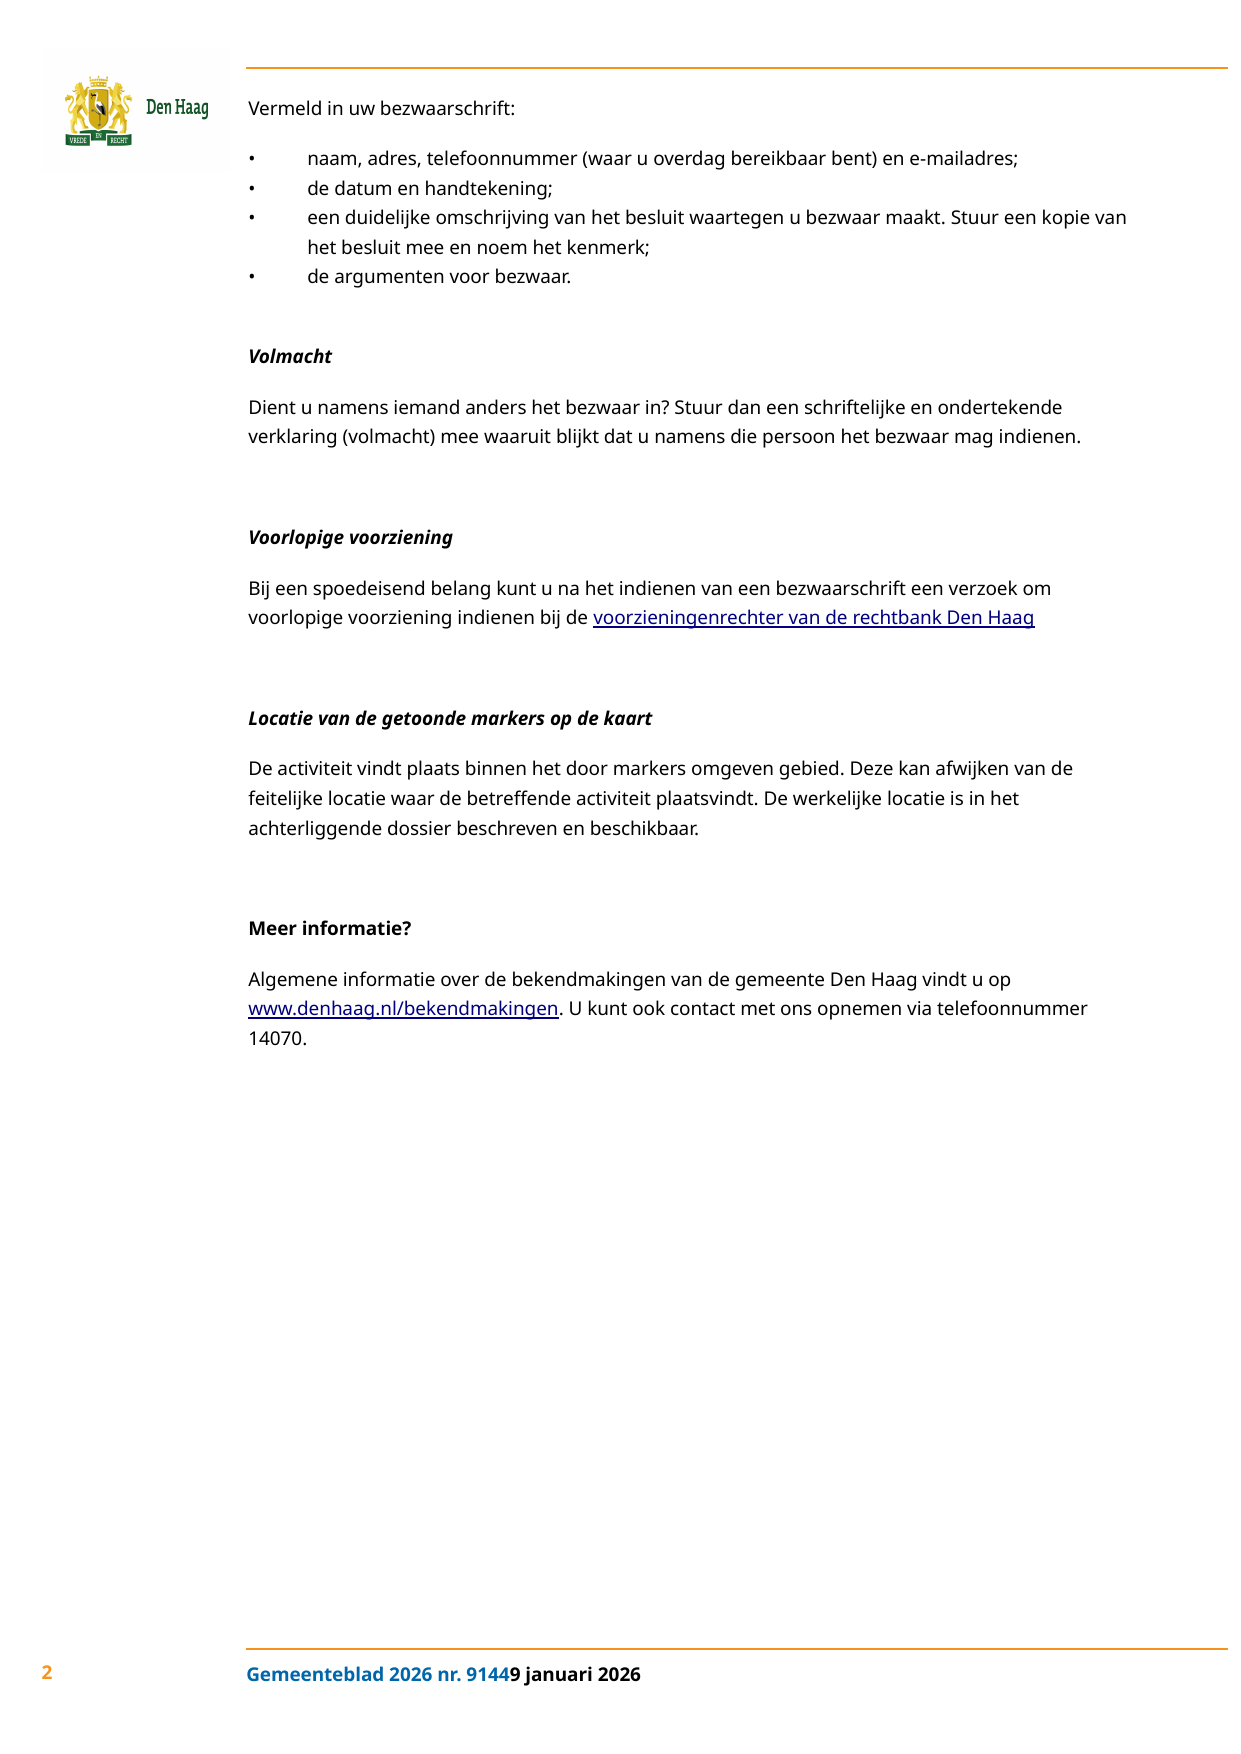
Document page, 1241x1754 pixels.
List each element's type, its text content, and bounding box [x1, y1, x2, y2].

list naam, adres, telefoonnummer (waar u overdag bereikbaar bent) en e-mailadres; [248, 145, 1152, 171]
text De activiteit vindt plaats binnen het door markers omgeven gebied. Deze kan afwijken van de feitelijke locatie waar de betreffende activiteit plaatsvindt. De werkelijke locatie is in het achterliggende dossier beschreven en beschikbaar. [248, 756, 1152, 841]
list een duidelijke omschrijving van het besluit waartegen u bezwaar maakt. Stuur een kopie van het besluit mee en noem het kenmerk; [248, 204, 1152, 260]
list de argumenten voor bezwaar. [248, 263, 1152, 289]
text Bij een spoedeisend belang kunt u na het indienen van een bezwaarschrift een verzoek om voorlopige voorziening indienen bij de voorzieningenrechter van de rechtbank Den Haag [248, 575, 1152, 630]
picture [41, 47, 231, 172]
list de datum en handtekening; [248, 175, 1152, 201]
text Dient u namens iemand anders het bezwaar in? Stuur dan een schriftelijke en ondertekende verklaring (volmacht) mee waaruit blijkt dat u namens die persoon het bezwaar mag indienen. [248, 394, 1152, 449]
text Meer informatie? [248, 916, 1152, 941]
text Locatie van de getoonde markers op de kaart [248, 705, 1152, 731]
text Vermeld in uw bezwaarschrift: [248, 95, 1152, 121]
text Algemene informatie over de bekendmakingen van de gemeente Den Haag vindt u op www.denhaag.nl/bekendmakingen. U kunt ook contact met ons opnemen via telefoonnummer 14070. [248, 966, 1152, 1051]
text Voorlopige voorziening [248, 524, 1152, 550]
text Volmacht [248, 343, 1152, 369]
